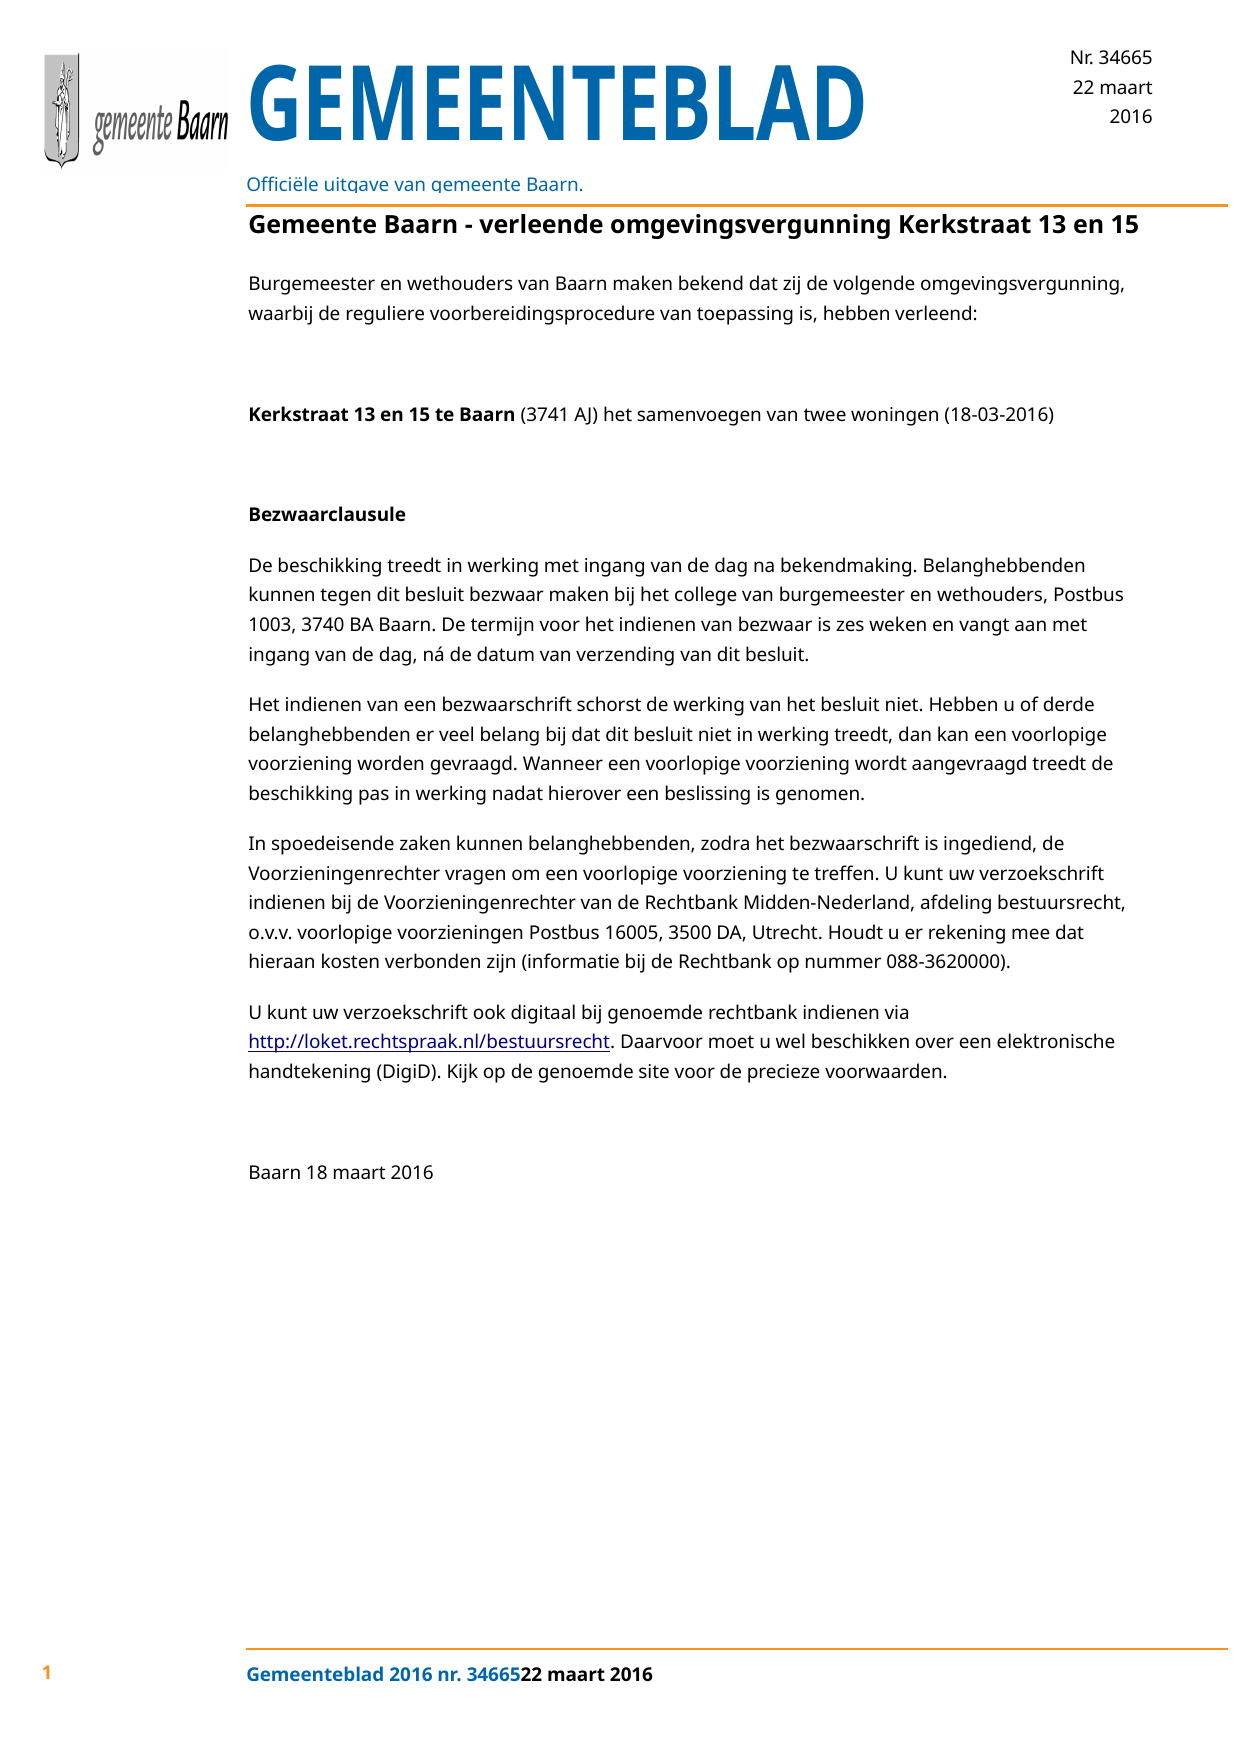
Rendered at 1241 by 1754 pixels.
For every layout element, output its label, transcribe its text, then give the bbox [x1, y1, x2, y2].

text Het indienen van een bezwaarschrift schorst de werking van het besluit niet. Hebben u of derde belanghebbenden er veel belang bij dat dit besluit niet in werking treedt, dan kan een voorlopige voorziening worden gevraagd. Wanneer een voorlopige voorziening wordt aangevraagd treedt de beschikking pas in werking nadat hierover een beslissing is genomen. [248, 691, 1152, 806]
picture [41, 47, 231, 172]
text In spoedeisende zaken kunnen belanghebbenden, zodra het bezwaarschrift is ingediend, de Voorzieningenrechter vragen om een voorlopige voorziening te treffen. U kunt uw verzoekschrift indienen bij de Voorzieningenrechter van de Rechtbank Midden-Nederland, afdeling bestuursrecht, o.v.v. voorlopige voorzieningen Postbus 16005, 3500 DA, Utrecht. Houdt u er rekening mee dat hieraan kosten verbonden zijn (informatie bij de Rechtbank op nummer 088-3620000). [248, 830, 1152, 974]
text Burgemeester en wethouders van Baarn maken bekend dat zij de volgende omgevingsvergunning, waarbij de reguliere voorbereidingsprocedure van toepassing is, hebben verleend: [248, 270, 1152, 326]
text Kerkstraat 13 en 15 te Baarn (3741 AJ) het samenvoegen van twee woningen (18-03-2016) [248, 401, 1152, 426]
text U kunt uw verzoekschrift ook digitaal bij genoemde rechtbank indienen via http://loket.rechtspraak.nl/bestuursrecht. Daarvoor moet u wel beschikken over een elektronische handtekening (DigiD). Kijk op de genoemde site voor de precieze voorwaarden. [248, 999, 1152, 1084]
text Baarn 18 maart 2016 [248, 1159, 1152, 1185]
text De beschikking treedt in werking met ingang van de dag na bekendmaking. Belanghebbenden kunnen tegen dit besluit bezwaar maken bij het college van burgemeester en wethouders, Postbus 1003, 3740 BA Baarn. De termijn voor het indienen van bezwaar is zes weken en vangt aan met ingang van de dag, ná de datum van verzending van dit besluit. [248, 552, 1152, 666]
text Gemeente Baarn - verleende omgevingsvergunning Kerkstraat 13 en 15 [248, 207, 1152, 241]
text Bezwaarclausule [248, 502, 1152, 527]
